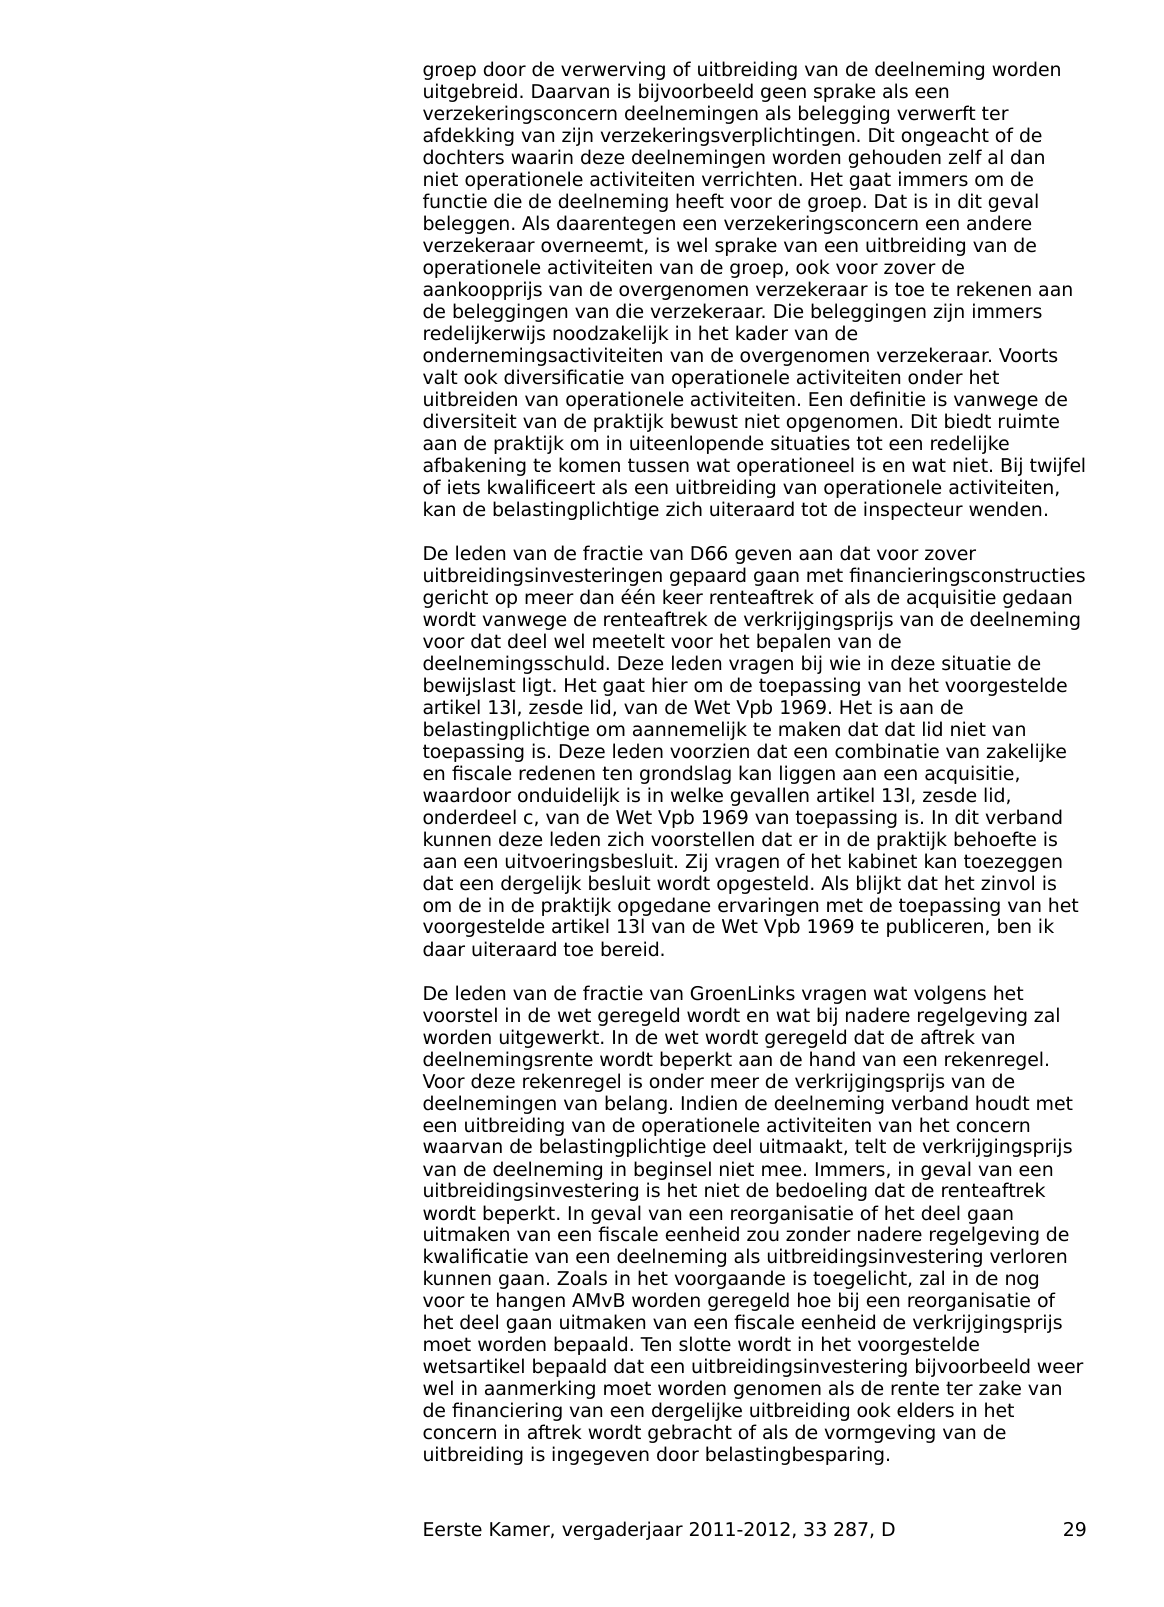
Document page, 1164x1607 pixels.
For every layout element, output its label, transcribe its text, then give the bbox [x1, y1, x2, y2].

text groep door de verwerving of uitbreiding van de deelneming worden uitgebreid. Daarvan is bijvoorbeeld geen sprake als een verzekeringsconcern deelnemingen als belegging verwerft ter afdekking van zijn verzekeringsverplichtingen. Dit ongeacht of de dochters waarin deze deelnemingen worden gehouden zelf al dan niet operationele activiteiten verrichten. Het gaat immers om de functie die de deelneming heeft voor de groep. Dat is in dit geval beleggen. Als daarentegen een verzekeringsconcern een andere verzekeraar overneemt, is wel sprake van een uitbreiding van de operationele activiteiten van de groep, ook voor zover de aankoopprijs van de overgenomen verzekeraar is toe te rekenen aan de beleggingen van die verzekeraar. Die beleggingen zijn immers redelijkerwijs noodzakelijk in het kader van de ondernemingsactiviteiten van de overgenomen verzekeraar. Voorts valt ook diversificatie van operationele activiteiten onder het uitbreiden van operationele activiteiten. Een definitie is vanwege de diversiteit van de praktijk bewust niet opgenomen. Dit biedt ruimte aan de praktijk om in uiteenlopende situaties tot een redelijke afbakening te komen tussen wat operationeel is en wat niet. Bij twijfel of iets kwalificeert als een uitbreiding van operationele activiteiten, kan de belastingplichtige zich uiteraard tot de inspecteur wenden. [422, 59, 1087, 521]
text De leden van de fractie van D66 geven aan dat voor zover uitbreidingsinvesteringen gepaard gaan met financieringsconstructies gericht op meer dan één keer renteaftrek of als de acquisitie gedaan wordt vanwege de renteaftrek de verkrijgingsprijs van de deelneming voor dat deel wel meetelt voor het bepalen van de deelnemingsschuld. Deze leden vragen bij wie in deze situatie de bewijslast ligt. Het gaat hier om de toepassing van het voorgestelde artikel 13l, zesde lid, van de Wet Vpb 1969. Het is aan de belastingplichtige om aannemelijk te maken dat dat lid niet van toepassing is. Deze leden voorzien dat een combinatie van zakelijke en fiscale redenen ten grondslag kan liggen aan een acquisitie, waardoor onduidelijk is in welke gevallen artikel 13l, zesde lid, onderdeel c, van de Wet Vpb 1969 van toepassing is. In dit verband kunnen deze leden zich voorstellen dat er in de praktijk behoefte is aan een uitvoeringsbesluit. Zij vragen of het kabinet kan toezeggen dat een dergelijk besluit wordt opgesteld. Als blijkt dat het zinvol is om de in de praktijk opgedane ervaringen met de toepassing van het voorgestelde artikel 13l van de Wet Vpb 1969 te publiceren, ben ik daar uiteraard toe bereid. [422, 543, 1087, 960]
text De leden van de fractie van GroenLinks vragen wat volgens het voorstel in de wet geregeld wordt en wat bij nadere regelgeving zal worden uitgewerkt. In de wet wordt geregeld dat de aftrek van deelnemingsrente wordt beperkt aan de hand van een rekenregel. Voor deze rekenregel is onder meer de verkrijgingsprijs van de deelnemingen van belang. Indien de deelneming verband houdt met een uitbreiding van de operationele activiteiten van het concern waarvan de belastingplichtige deel uitmaakt, telt de verkrijgingsprijs van de deelneming in beginsel niet mee. Immers, in geval van een uitbreidingsinvestering is het niet de bedoeling dat de renteaftrek wordt beperkt. In geval van een reorganisatie of het deel gaan uitmaken van een fiscale eenheid zou zonder nadere regelgeving de kwalificatie van een deelneming als uitbreidingsinvestering verloren kunnen gaan. Zoals in het voorgaande is toegelicht, zal in de nog voor te hangen AMvB worden geregeld hoe bij een reorganisatie of het deel gaan uitmaken van een fiscale eenheid de verkrijgingsprijs moet worden bepaald. Ten slotte wordt in het voorgestelde wetsartikel bepaald dat een uitbreidingsinvestering bijvoorbeeld weer wel in aanmerking moet worden genomen als de rente ter zake van de financiering van een dergelijke uitbreiding ook elders in het concern in aftrek wordt gebracht of als de vormgeving van de uitbreiding is ingegeven door belastingbesparing. [422, 983, 1087, 1466]
